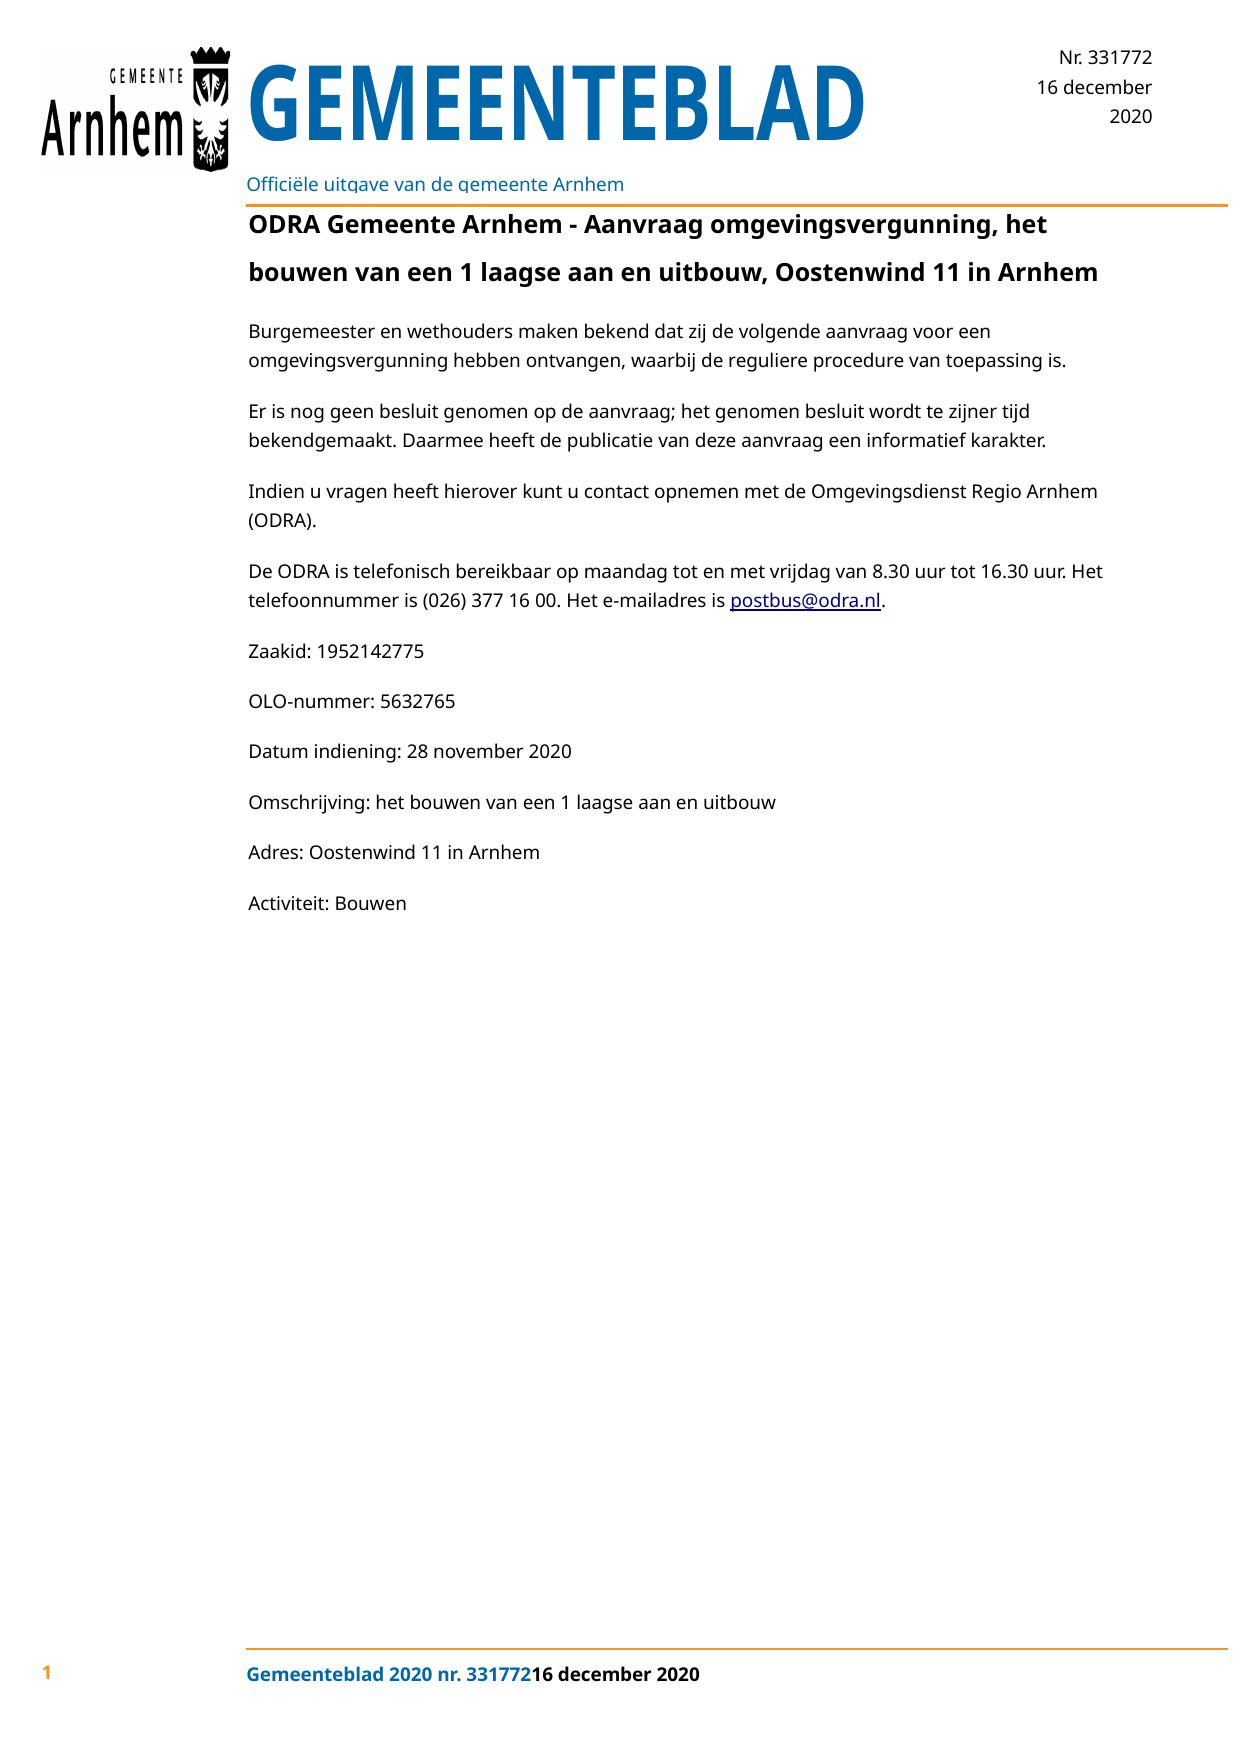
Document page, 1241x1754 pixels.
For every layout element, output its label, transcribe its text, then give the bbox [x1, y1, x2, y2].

picture [41, 47, 231, 172]
text OLO-nummer: 5632765 [248, 688, 1152, 714]
text Adres: Oostenwind 11 in Arnhem [248, 839, 1152, 865]
text Omschrijving: het bouwen van een 1 laagse aan en uitbouw [248, 789, 1152, 815]
text ODRA Gemeente Arnhem - Aanvraag omgevingsvergunning, het bouwen van een 1 laagse aan en uitbouw, Oostenwind 11 in Arnhem [248, 207, 1152, 288]
text Er is nog geen besluit genomen op de aanvraag; het genomen besluit wordt te zijner tijd bekendgemaakt. Daarmee heeft de publicatie van deze aanvraag een informatief karakter. [248, 398, 1152, 453]
text Activiteit: Bouwen [248, 890, 1152, 916]
text De ODRA is telefonisch bereikbaar op maandag tot en met vrijdag van 8.30 uur tot 16.30 uur. Het telefoonnummer is (026) 377 16 00. Het e-mailadres is postbus@odra.nl. [248, 558, 1152, 613]
text Zaakid: 1952142775 [248, 638, 1152, 664]
text Indien u vragen heeft hierover kunt u contact opnemen met de Omgevingsdienst Regio Arnhem (ODRA). [248, 478, 1152, 533]
text Datum indiening: 28 november 2020 [248, 739, 1152, 764]
text Burgemeester en wethouders maken bekend dat zij de volgende aanvraag voor een omgevingsvergunning hebben ontvangen, waarbij de reguliere procedure van toepassing is. [248, 318, 1152, 373]
